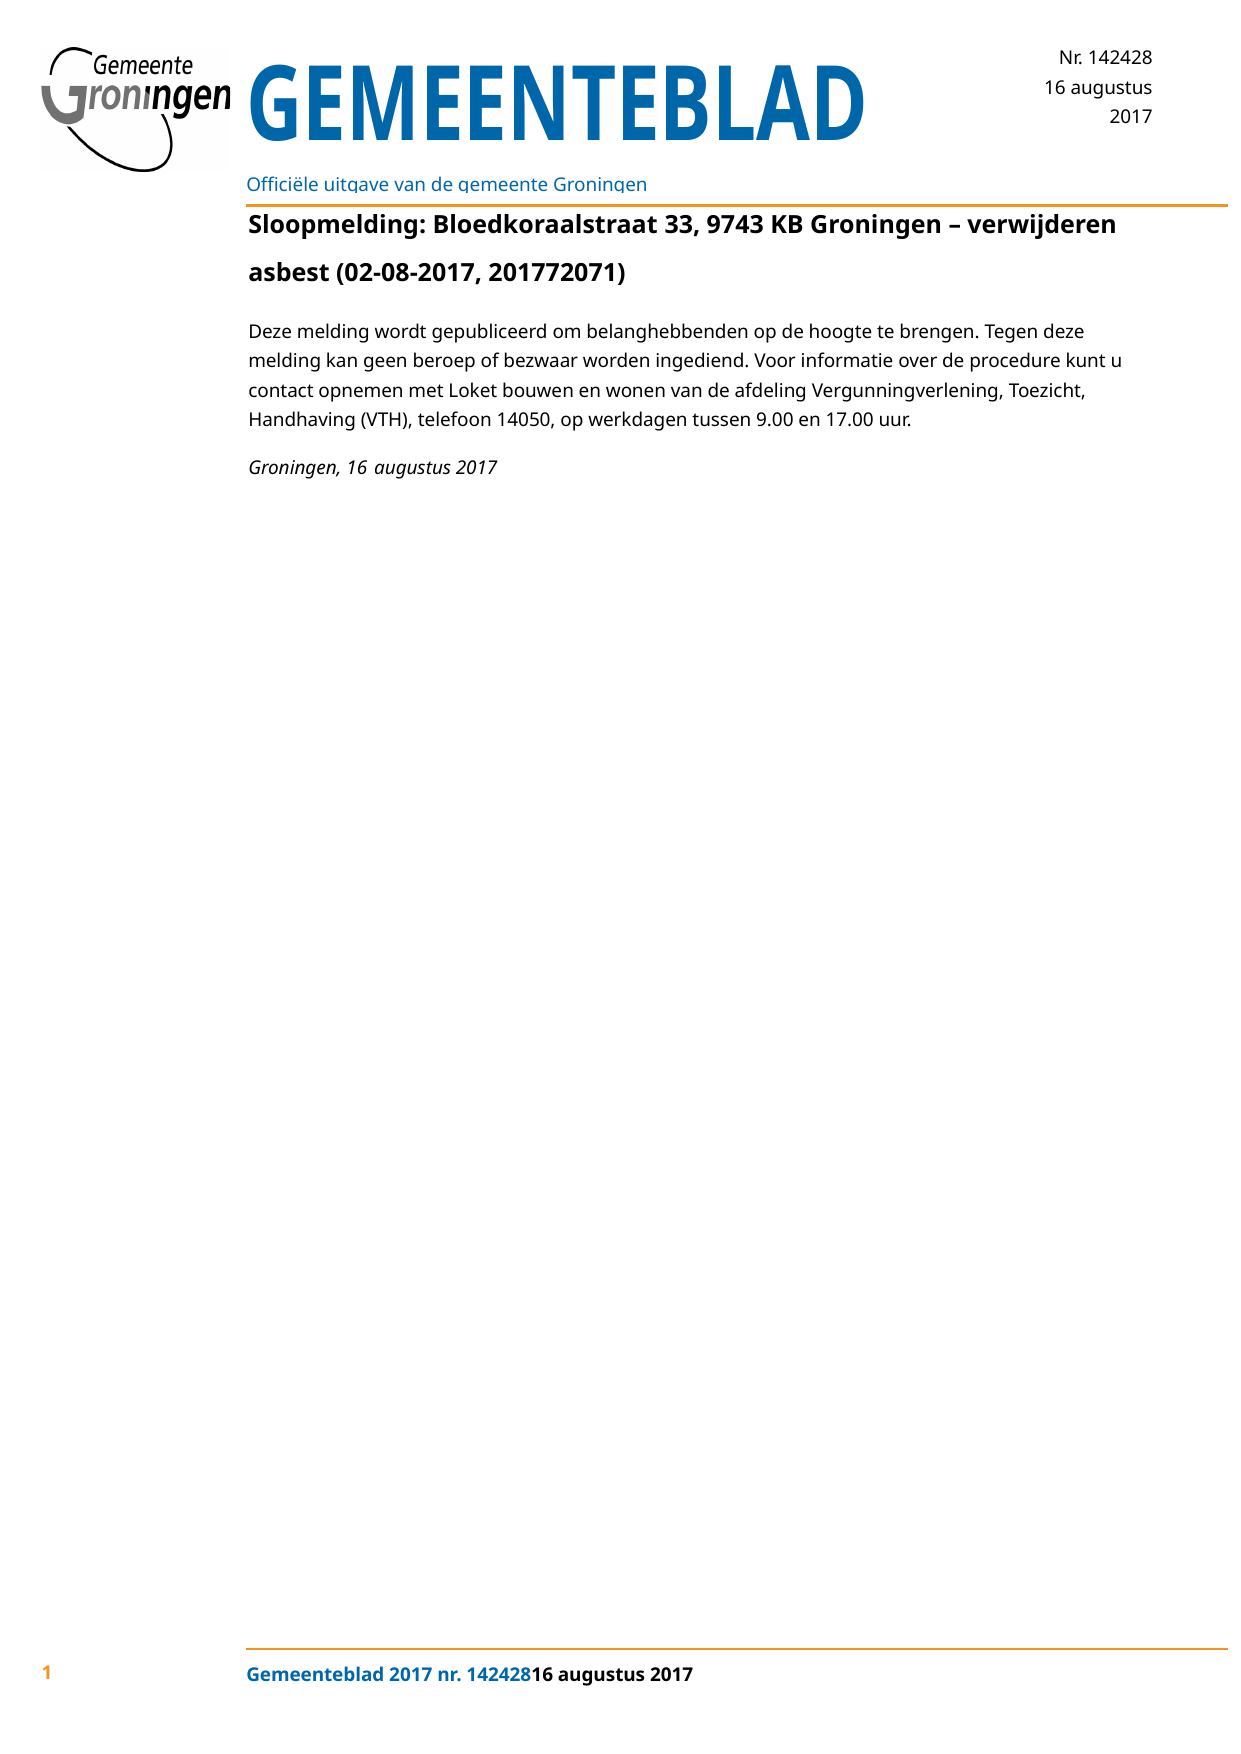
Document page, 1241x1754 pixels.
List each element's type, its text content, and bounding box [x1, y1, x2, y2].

text Deze melding wordt gepubliceerd om belanghebbenden op de hoogte te brengen. Tegen deze melding kan geen beroep of bezwaar worden ingediend. Voor informatie over de procedure kunt u contact opnemen met Loket bouwen en wonen van de afdeling Vergunningverlening, Toezicht, Handhaving (VTH), telefoon 14050, op werkdagen tussen 9.00 en 17.00 uur. [248, 318, 1152, 432]
picture [41, 47, 231, 172]
text Sloopmelding: Bloedkoraalstraat 33, 9743 KB Groningen – verwijderen asbest (02-08-2017, 201772071) [248, 207, 1152, 288]
text Groningen, 16 augustus 2017 [248, 454, 1152, 480]
